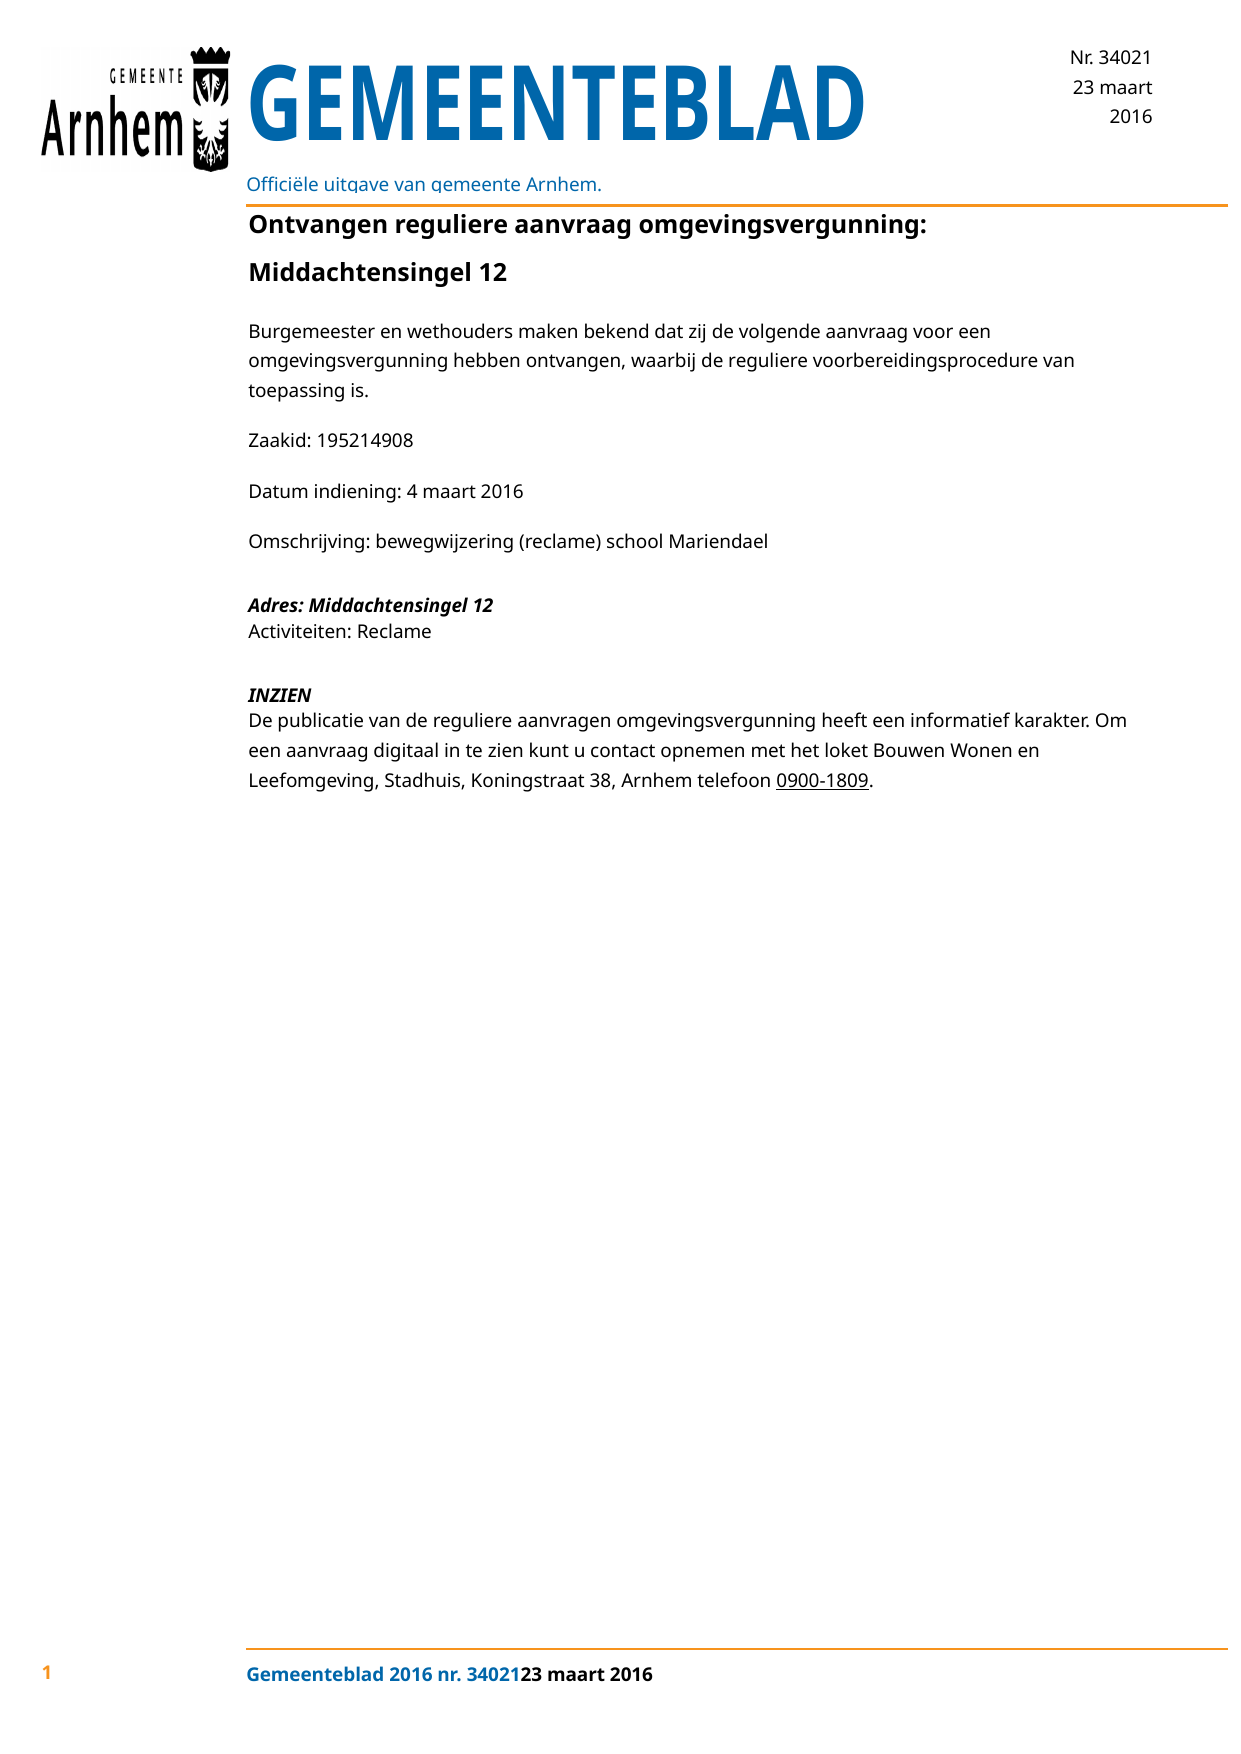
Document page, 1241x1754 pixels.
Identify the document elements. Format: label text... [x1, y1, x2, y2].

text Datum indiening: 4 maart 2016 [248, 478, 1152, 504]
text Activiteiten: Reclame [248, 618, 1152, 644]
text De publicatie van de reguliere aanvragen omgevingsvergunning heeft een informatief karakter. Om een aanvraag digitaal in te zien kunt u contact opnemen met het loket Bouwen Wonen en Leefomgeving, Stadhuis, Koningstraat 38, Arnhem telefoon 0900-1809. [248, 708, 1152, 793]
picture [41, 47, 231, 172]
text Adres: Middachtensingel 12 [248, 592, 1152, 618]
text Zaakid: 195214908 [248, 427, 1152, 453]
text Ontvangen reguliere aanvraag omgevingsvergunning: Middachtensingel 12 [248, 207, 1152, 288]
text INZIEN [248, 682, 1152, 708]
text Omschrijving: bewegwijzering (reclame) school Mariendael [248, 528, 1152, 554]
text Burgemeester en wethouders maken bekend dat zij de volgende aanvraag voor een omgevingsvergunning hebben ontvangen, waarbij de reguliere voorbereidingsprocedure van toepassing is. [248, 318, 1152, 403]
